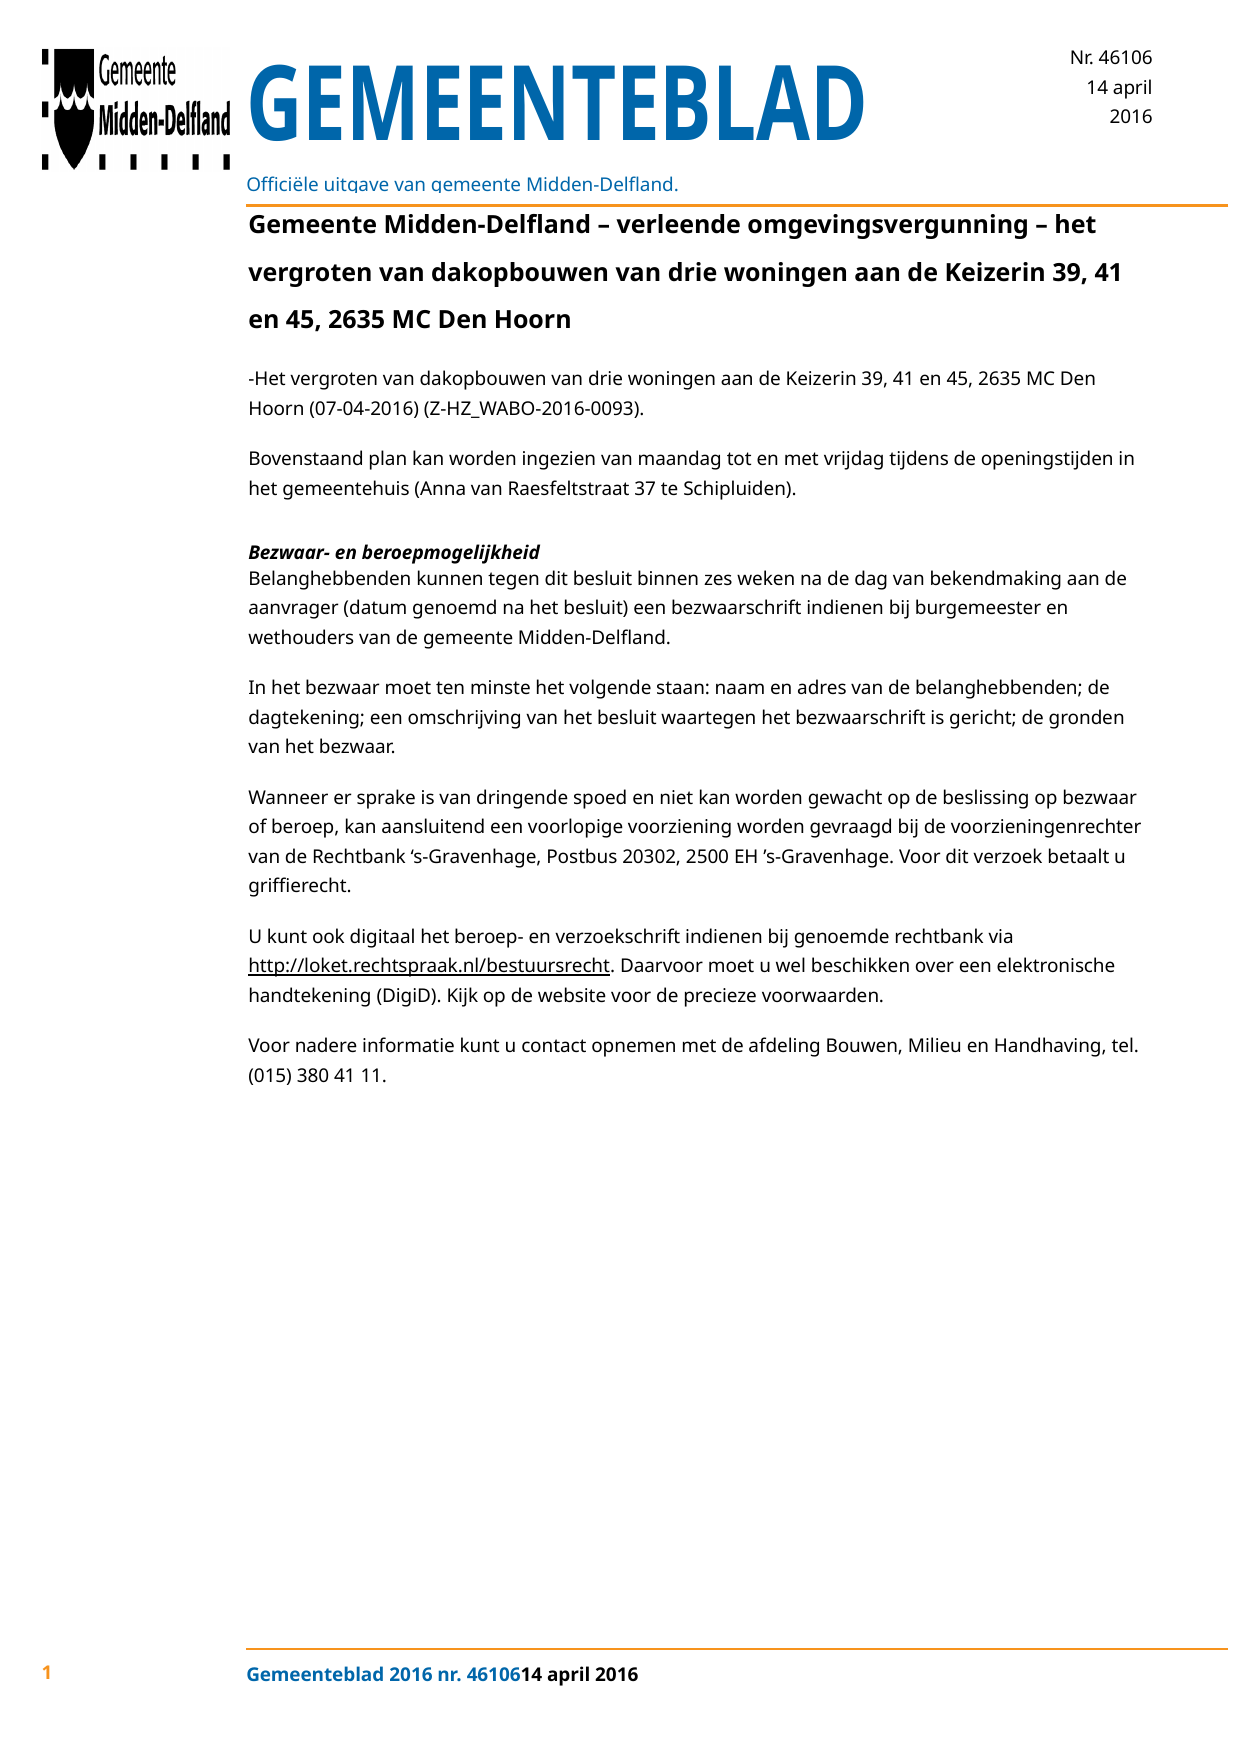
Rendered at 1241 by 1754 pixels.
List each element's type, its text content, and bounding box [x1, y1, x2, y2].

text Bezwaar- en beroepmogelijkheid [248, 539, 1152, 565]
picture [41, 47, 231, 172]
text Wanneer er sprake is van dringende spoed en niet kan worden gewacht op de beslissing op bezwaar of beroep, kan aansluitend een voorlopige voorziening worden gevraagd bij de voorzieningenrechter van de Rechtbank ‘s-Gravenhage, Postbus 20302, 2500 EH ’s-Gravenhage. Voor dit verzoek betaalt u griffierecht. [248, 784, 1152, 898]
text Belanghebbenden kunnen tegen dit besluit binnen zes weken na de dag van bekendmaking aan de aanvrager (datum genoemd na het besluit) een bezwaarschrift indienen bij burgemeester en wethouders van de gemeente Midden-Delfland. [248, 565, 1152, 650]
text Voor nadere informatie kunt u contact opnemen met de afdeling Bouwen, Milieu en Handhaving, tel. (015) 380 41 11. [248, 1033, 1152, 1088]
text U kunt ook digitaal het beroep- en verzoekschrift indienen bij genoemde rechtbank via http://loket.rechtspraak.nl/bestuursrecht. Daarvoor moet u wel beschikken over een elektronische handtekening (DigiD). Kijk op de website voor de precieze voorwaarden. [248, 923, 1152, 1008]
text Bovenstaand plan kan worden ingezien van maandag tot en met vrijdag tijdens de openingstijden in het gemeentehuis (Anna van Raesfeltstraat 37 te Schipluiden). [248, 446, 1152, 501]
text -Het vergroten van dakopbouwen van drie woningen aan de Keizerin 39, 41 en 45, 2635 MC Den Hoorn (07-04-2016) (Z-HZ_WABO-2016-0093). [248, 366, 1152, 421]
text In het bezwaar moet ten minste het volgende staan: naam en adres van de belanghebbenden; de dagtekening; een omschrijving van het besluit waartegen het bezwaarschrift is gericht; de gronden van het bezwaar. [248, 674, 1152, 759]
text Gemeente Midden-Delfland – verleende omgevingsvergunning – het vergroten van dakopbouwen van drie woningen aan de Keizerin 39, 41 en 45, 2635 MC Den Hoorn [248, 207, 1152, 336]
